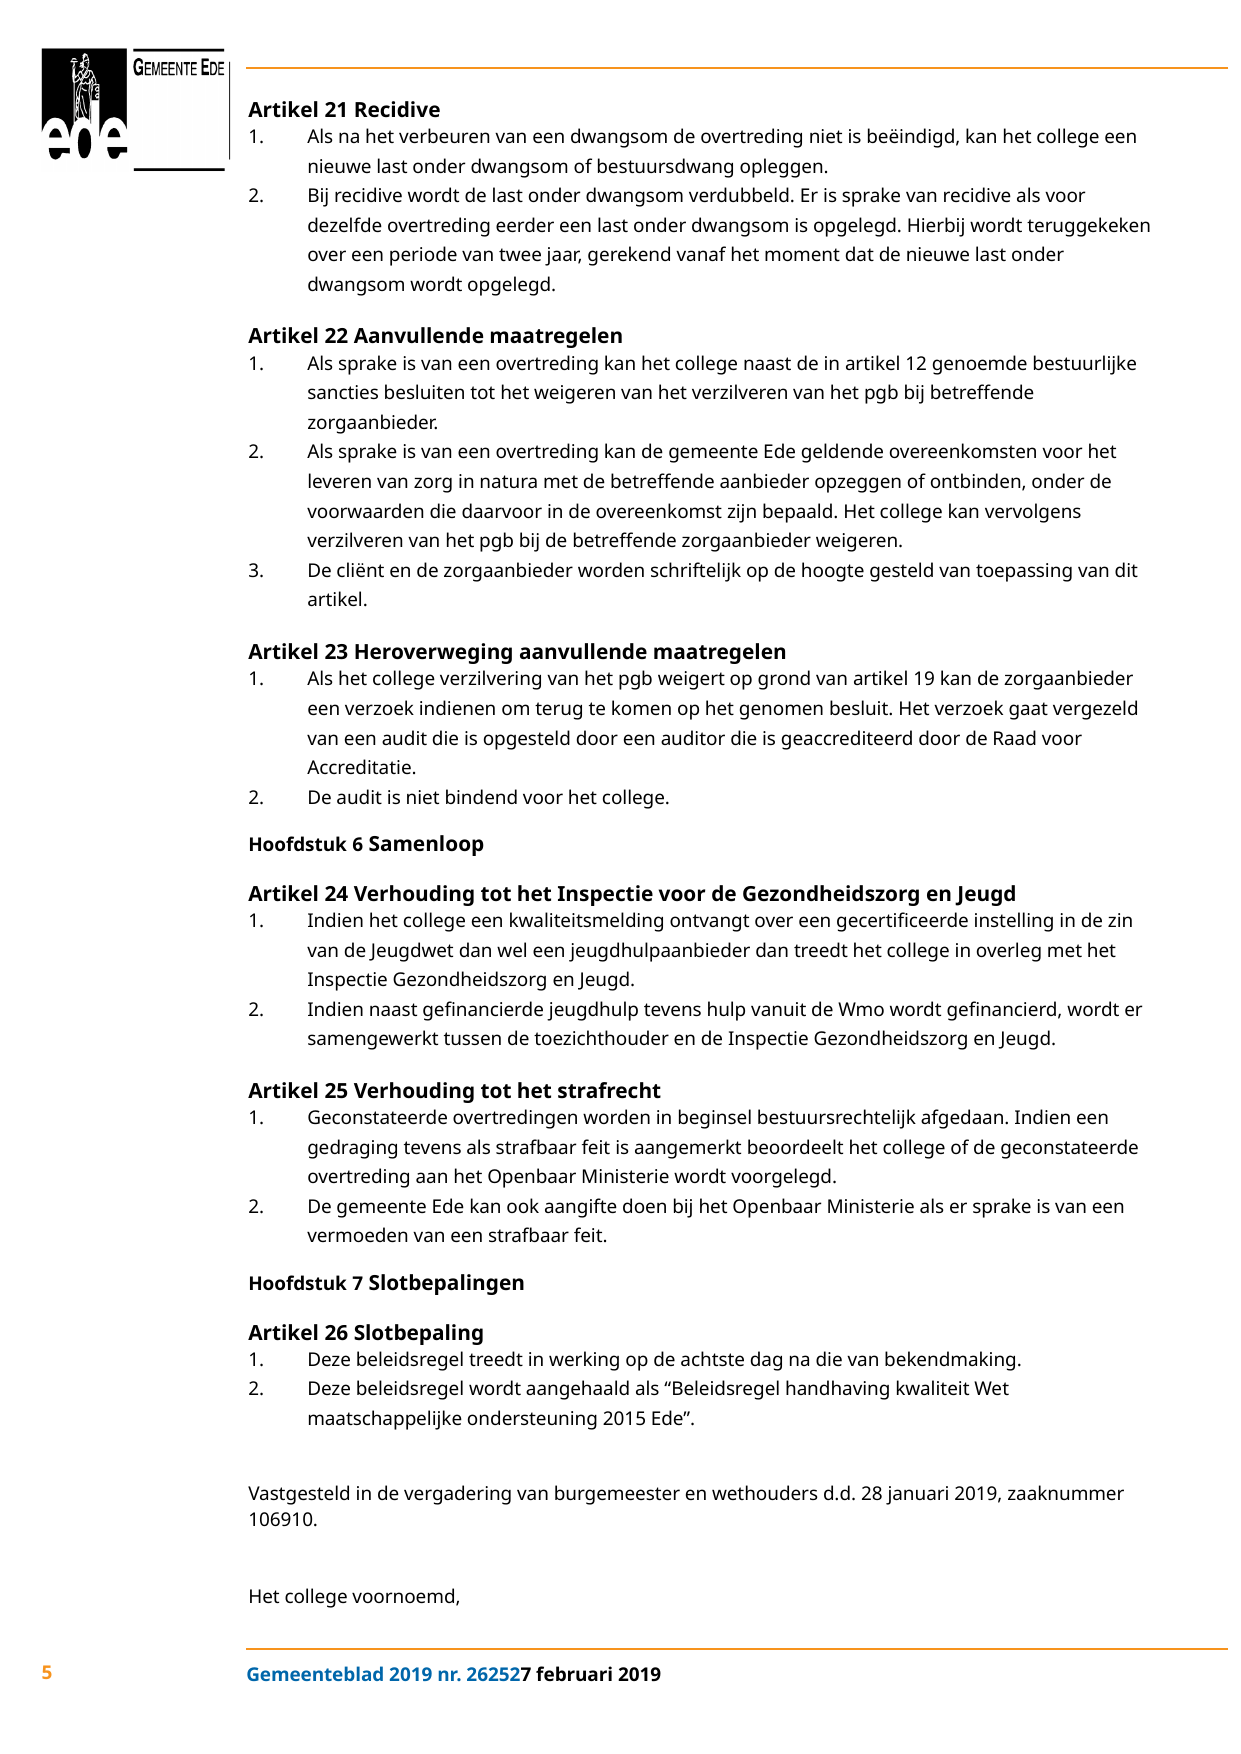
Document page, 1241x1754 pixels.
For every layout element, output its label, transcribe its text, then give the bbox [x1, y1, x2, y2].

list Deze beleidsregel wordt aangehaald als “Beleidsregel handhaving kwaliteit Wet maatschappelijke ondersteuning 2015 Ede”. [248, 1376, 1152, 1431]
text Artikel 22 Aanvullende maatregelen [248, 322, 1152, 350]
list Als het college verzilvering van het pgb weigert op grond van artikel 19 kan de zorgaanbieder een verzoek indienen om terug te komen op het genomen besluit. Het verzoek gaat vergezeld van een audit die is opgesteld door een auditor die is geaccrediteerd door de Raad voor Accreditatie. [248, 666, 1152, 780]
picture [41, 47, 231, 172]
text Vastgesteld in de vergadering van burgemeester en wethouders d.d. 28 januari 2019, zaaknummer 106910. [248, 1480, 1152, 1532]
list De audit is niet bindend voor het college. [248, 784, 1152, 809]
text Hoofdstuk 6 Samenloop [248, 829, 1152, 858]
text Hoofdstuk 7 Slotbepalingen [248, 1268, 1152, 1297]
text Het college voornoemd, [248, 1583, 1152, 1609]
list Geconstateerde overtredingen worden in beginsel bestuursrechtelijk afgedaan. Indien een gedraging tevens als strafbaar feit is aangemerkt beoordeelt het college of de geconstateerde overtreding aan het Openbaar Ministerie wordt voorgelegd. [248, 1104, 1152, 1189]
text Artikel 25 Verhouding tot het strafrecht [248, 1076, 1152, 1104]
text Artikel 23 Heroverweging aanvullende maatregelen [248, 637, 1152, 666]
list Als sprake is van een overtreding kan het college naast de in artikel 12 genoemde bestuurlijke sancties besluiten tot het weigeren van het verzilveren van het pgb bij betreffende zorgaanbieder. [248, 350, 1152, 435]
text Artikel 24 Verhouding tot het Inspectie voor de Gezondheidszorg en Jeugd [248, 879, 1152, 907]
list Als na het verbeuren van een dwangsom de overtreding niet is beëindigd, kan het college een nieuwe last onder dwangsom of bestuursdwang opleggen. [248, 123, 1152, 178]
list Indien het college een kwaliteitsmelding ontvangt over een gecertificeerde instelling in de zin van de Jeugdwet dan wel een jeugdhulpaanbieder dan treedt het college in overleg met het Inspectie Gezondheidszorg en Jeugd. [248, 907, 1152, 992]
text Artikel 26 Slotbepaling [248, 1318, 1152, 1346]
list Deze beleidsregel treedt in werking op de achtste dag na die van bekendmaking. [248, 1346, 1152, 1372]
list De gemeente Ede kan ook aangifte doen bij het Openbaar Ministerie als er sprake is van een vermoeden van een strafbaar feit. [248, 1193, 1152, 1248]
list Bij recidive wordt de last onder dwangsom verdubbeld. Er is sprake van recidive als voor dezelfde overtreding eerder een last onder dwangsom is opgelegd. Hierbij wordt teruggekeken over een periode van twee jaar, gerekend vanaf het moment dat de nieuwe last onder dwangsom wordt opgelegd. [248, 182, 1152, 297]
list Indien naast gefinancierde jeugdhulp tevens hulp vanuit de Wmo wordt gefinancierd, wordt er samengewerkt tussen de toezichthouder en de Inspectie Gezondheidszorg en Jeugd. [248, 996, 1152, 1051]
list De cliënt en de zorgaanbieder worden schriftelijk op de hoogte gesteld van toepassing van dit artikel. [248, 557, 1152, 612]
list Als sprake is van een overtreding kan de gemeente Ede geldende overeenkomsten voor het leveren van zorg in natura met de betreffende aanbieder opzeggen of ontbinden, onder de voorwaarden die daarvoor in de overeenkomst zijn bepaald. Het college kan vervolgens verzilveren van het pgb bij de betreffende zorgaanbieder weigeren. [248, 439, 1152, 553]
text Artikel 21 Recidive [248, 95, 1152, 123]
